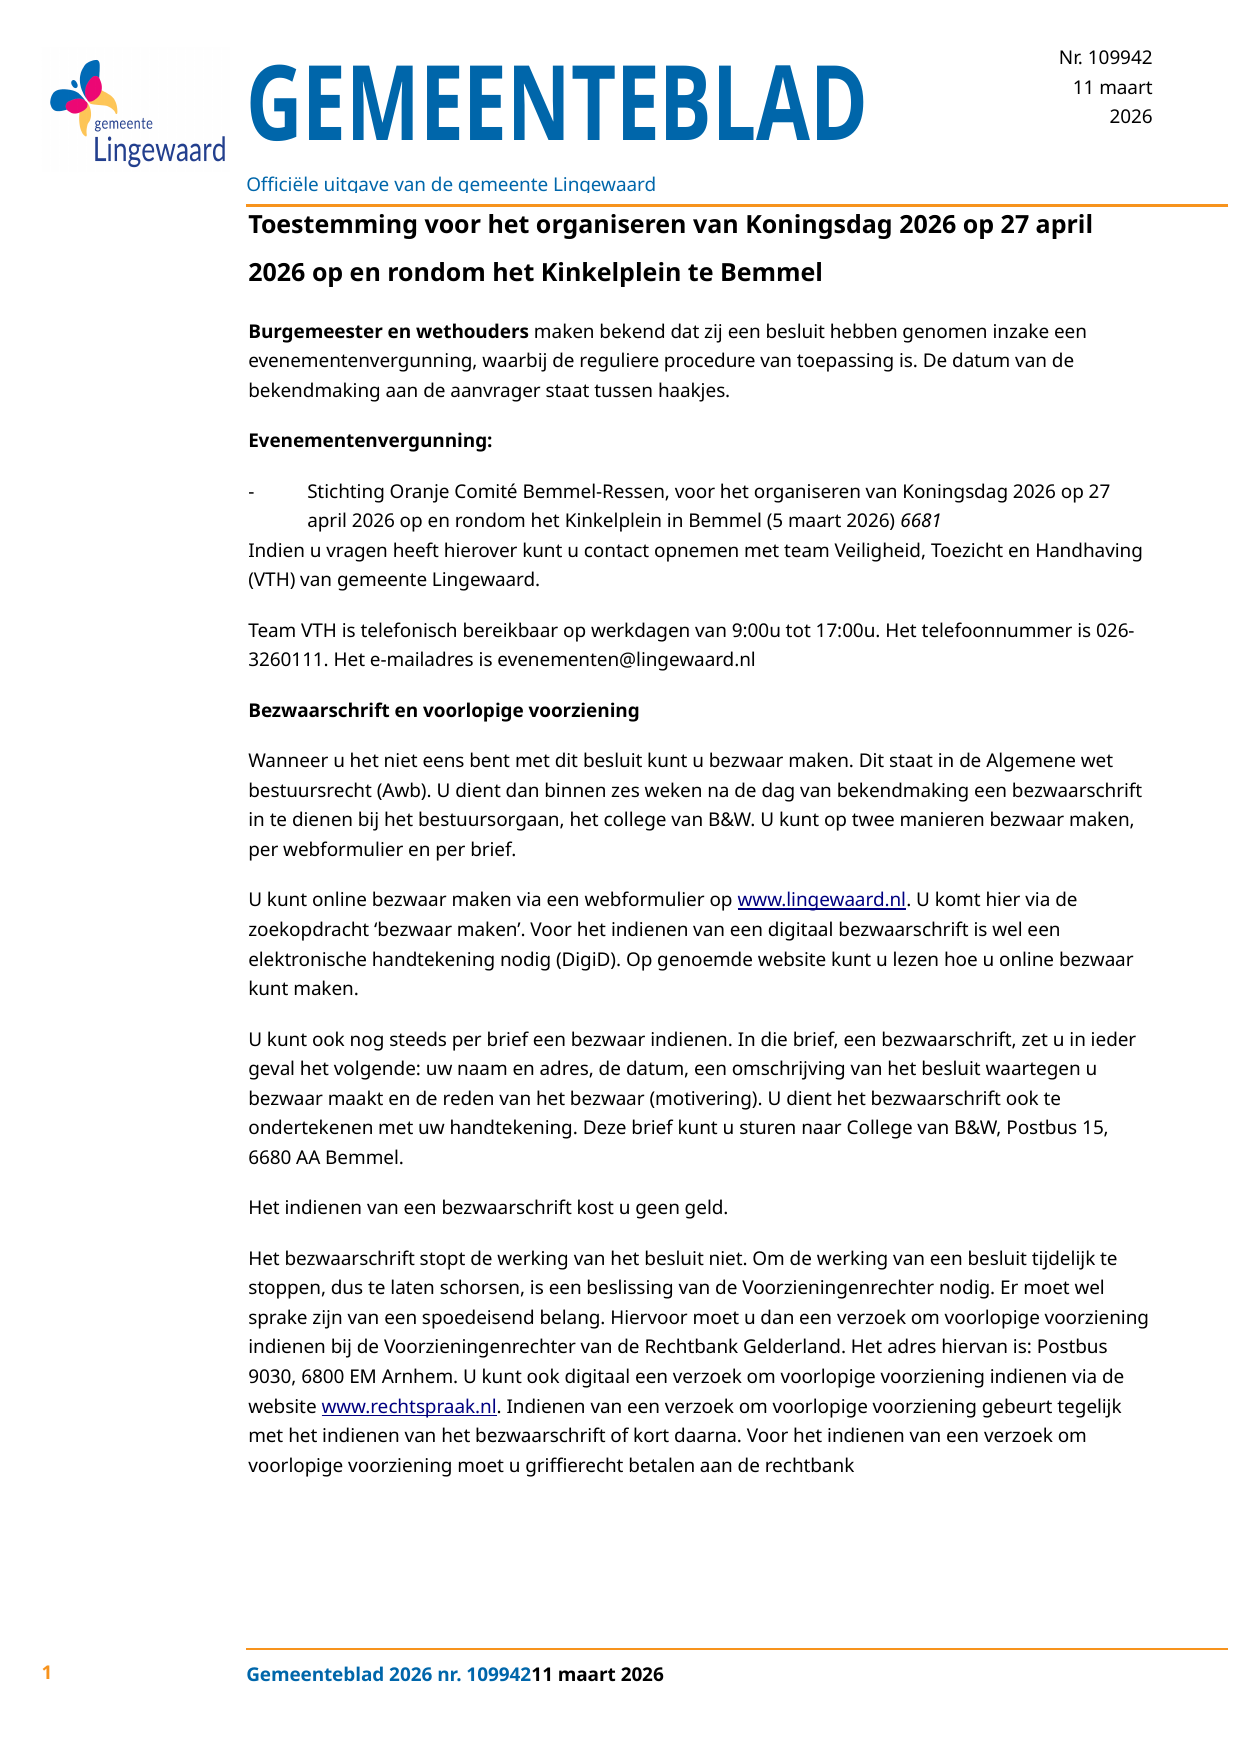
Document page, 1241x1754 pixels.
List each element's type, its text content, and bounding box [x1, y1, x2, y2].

text Team VTH is telefonisch bereikbaar op werkdagen van 9:00u tot 17:00u. Het telefoonnummer is 026-3260111. Het e-mailadres is evenementen@lingewaard.nl [248, 617, 1152, 672]
picture [41, 47, 231, 172]
text Burgemeester en wethouders maken bekend dat zij een besluit hebben genomen inzake een evenementenvergunning, waarbij de reguliere procedure van toepassing is. De datum van de bekendmaking aan de aanvrager staat tussen haakjes. [248, 318, 1152, 403]
text U kunt ook nog steeds per brief een bezwaar indienen. In die brief, een bezwaarschrift, zet u in ieder geval het volgende: uw naam en adres, de datum, een omschrijving van het besluit waartegen u bezwaar maakt en de reden van het bezwaar (motivering). U dient het bezwaarschrift ook te ondertekenen met uw handtekening. Deze brief kunt u sturen naar College van B&W, Postbus 15, 6680 AA Bemmel. [248, 1026, 1152, 1170]
text Bezwaarschrift en voorlopige voorziening [248, 697, 1152, 723]
text Toestemming voor het organiseren van Koningsdag 2026 op 27 april 2026 op en rondom het Kinkelplein te Bemmel [248, 207, 1152, 288]
text Indien u vragen heeft hierover kunt u contact opnemen met team Veiligheid, Toezicht en Handhaving (VTH) van gemeente Lingewaard. [248, 537, 1152, 592]
text U kunt online bezwaar maken via een webformulier op www.lingewaard.nl. U komt hier via de zoekopdracht ‘bezwaar maken’. Voor het indienen van een digitaal bezwaarschrift is wel een elektronische handtekening nodig (DigiD). Op genoemde website kunt u lezen hoe u online bezwaar kunt maken. [248, 887, 1152, 1001]
text Het bezwaarschrift stopt de werking van het besluit niet. Om de werking van een besluit tijdelijk te stoppen, dus te laten schorsen, is een beslissing van de Voorzieningenrechter nodig. Er moet wel sprake zijn van een spoedeisend belang. Hiervoor moet u dan een verzoek om voorlopige voorziening indienen bij de Voorzieningenrechter van de Rechtbank Gelderland. Het adres hiervan is: Postbus 9030, 6800 EM Arnhem. U kunt ook digitaal een verzoek om voorlopige voorziening indienen via de website www.rechtspraak.nl. Indienen van een verzoek om voorlopige voorziening gebeurt tegelijk met het indienen van het bezwaarschrift of kort daarna. Voor het indienen van een verzoek om voorlopige voorziening moet u griffierecht betalen aan de rechtbank [248, 1245, 1152, 1478]
list Stichting Oranje Comité Bemmel-Ressen, voor het organiseren van Koningsdag 2026 op 27 april 2026 op en rondom het Kinkelplein in Bemmel (5 maart 2026) 6681 [248, 478, 1152, 533]
text Het indienen van een bezwaarschrift kost u geen geld. [248, 1194, 1152, 1220]
text Evenementenvergunning: [248, 427, 1152, 453]
text Wanneer u het niet eens bent met dit besluit kunt u bezwaar maken. Dit staat in de Algemene wet bestuursrecht (Awb). U dient dan binnen zes weken na de dag van bekendmaking een bezwaarschrift in te dienen bij het bestuursorgaan, het college van B&W. U kunt op twee manieren bezwaar maken, per webformulier en per brief. [248, 747, 1152, 862]
